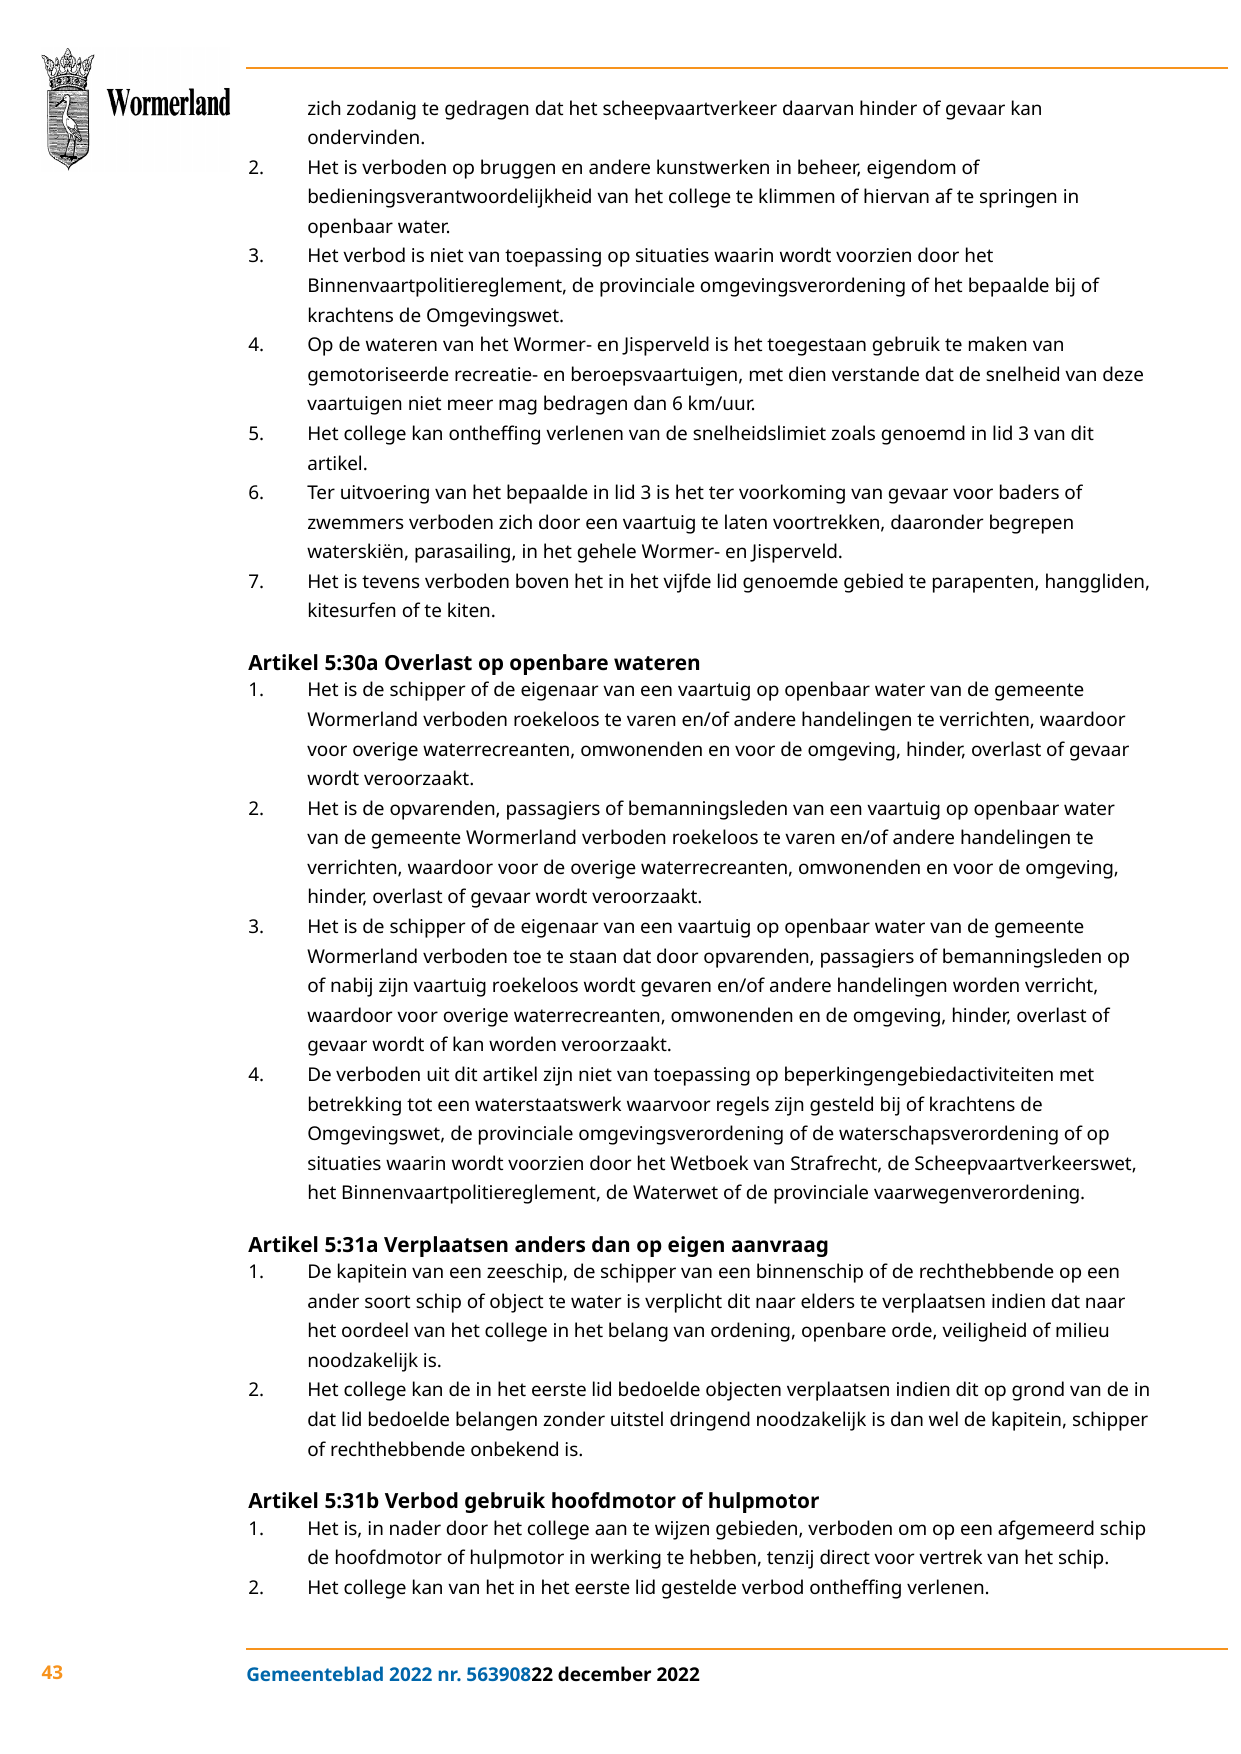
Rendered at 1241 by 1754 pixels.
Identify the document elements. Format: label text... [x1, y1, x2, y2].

list Het is tevens verboden boven het in het vijfde lid genoemde gebied te parapenten, hanggliden, kitesurfen of te kiten. [248, 568, 1152, 623]
list De kapitein van een zeeschip, de schipper van een binnenschip of de rechthebbende op een ander soort schip of object te water is verplicht dit naar elders te verplaatsen indien dat naar het oordeel van het college in het belang van ordening, openbare orde, veiligheid of milieu noodzakelijk is. [248, 1258, 1152, 1373]
list Het college kan de in het eerste lid bedoelde objecten verplaatsen indien dit op grond van de in dat lid bedoelde belangen zonder uitstel dringend noodzakelijk is dan wel de kapitein, schipper of rechthebbende onbekend is. [248, 1377, 1152, 1462]
list Ter uitvoering van het bepaalde in lid 3 is het ter voorkoming van gevaar voor baders of zwemmers verboden zich door een vaartuig te laten voortrekken, daaronder begrepen waterskiën, parasailing, in het gehele Wormer- en Jisperveld. [248, 479, 1152, 564]
text Artikel 5:30a Overlast op openbare wateren [248, 648, 1152, 677]
list Het is de opvarenden, passagiers of bemanningsleden van een vaartuig op openbaar water van de gemeente Wormerland verboden roekeloos te varen en/of andere handelingen te verrichten, waardoor voor de overige waterrecreanten, omwonenden en voor de omgeving, hinder, overlast of gevaar wordt veroorzaakt. [248, 795, 1152, 909]
list Het college kan ontheffing verlenen van de snelheidslimiet zoals genoemd in lid 3 van dit artikel. [248, 420, 1152, 476]
text Artikel 5:31b Verbod gebruik hoofdmotor of hulpmotor [248, 1486, 1152, 1515]
list Op de wateren van het Wormer- en Jisperveld is het toegestaan gebruik te maken van gemotoriseerde recreatie- en beroepsvaartuigen, met dien verstande dat de snelheid van deze vaartuigen niet meer mag bedragen dan 6 km/uur. [248, 331, 1152, 416]
list Het is de schipper of de eigenaar van een vaartuig op openbaar water van de gemeente Wormerland verboden toe te staan dat door opvarenden, passagiers of bemanningsleden op of nabij zijn vaartuig roekeloos wordt gevaren en/of andere handelingen worden verricht, waardoor voor overige waterrecreanten, omwonenden en de omgeving, hinder, overlast of gevaar wordt of kan worden veroorzaakt. [248, 913, 1152, 1057]
list Het is verboden op bruggen en andere kunstwerken in beheer, eigendom of bedieningsverantwoordelijkheid van het college te klimmen of hiervan af te springen in openbaar water. [248, 154, 1152, 239]
list Het verbod is niet van toepassing op situaties waarin wordt voorzien door het Binnenvaartpolitiereglement, de provinciale omgevingsverordening of het bepaalde bij of krachtens de Omgevingswet. [248, 243, 1152, 328]
list De verboden uit dit artikel zijn niet van toepassing op beperkingengebiedactiviteiten met betrekking tot een waterstaatswerk waarvoor regels zijn gesteld bij of krachtens de Omgevingswet, de provinciale omgevingsverordening of de waterschapsverordening of op situaties waarin wordt voorzien door het Wetboek van Strafrecht, de Scheepvaartverkeerswet, het Binnenvaartpolitiereglement, de Waterwet of de provinciale vaarwegenverordening. [248, 1061, 1152, 1205]
list Het college kan van het in het eerste lid gestelde verbod ontheffing verlenen. [248, 1574, 1152, 1599]
picture [41, 47, 231, 172]
list Het is de schipper of de eigenaar van een vaartuig op openbaar water van de gemeente Wormerland verboden roekeloos te varen en/of andere handelingen te verrichten, waardoor voor overige waterrecreanten, omwonenden en voor de omgeving, hinder, overlast of gevaar wordt veroorzaakt. [248, 677, 1152, 791]
text Artikel 5:31a Verplaatsen anders dan op eigen aanvraag [248, 1230, 1152, 1258]
list zich zodanig te gedragen dat het scheepvaartverkeer daarvan hinder of gevaar kan ondervinden. [248, 95, 1152, 150]
list Het is, in nader door het college aan te wijzen gebieden, verboden om op een afgemeerd schip de hoofdmotor of hulpmotor in werking te hebben, tenzij direct voor vertrek van het schip. [248, 1515, 1152, 1570]
